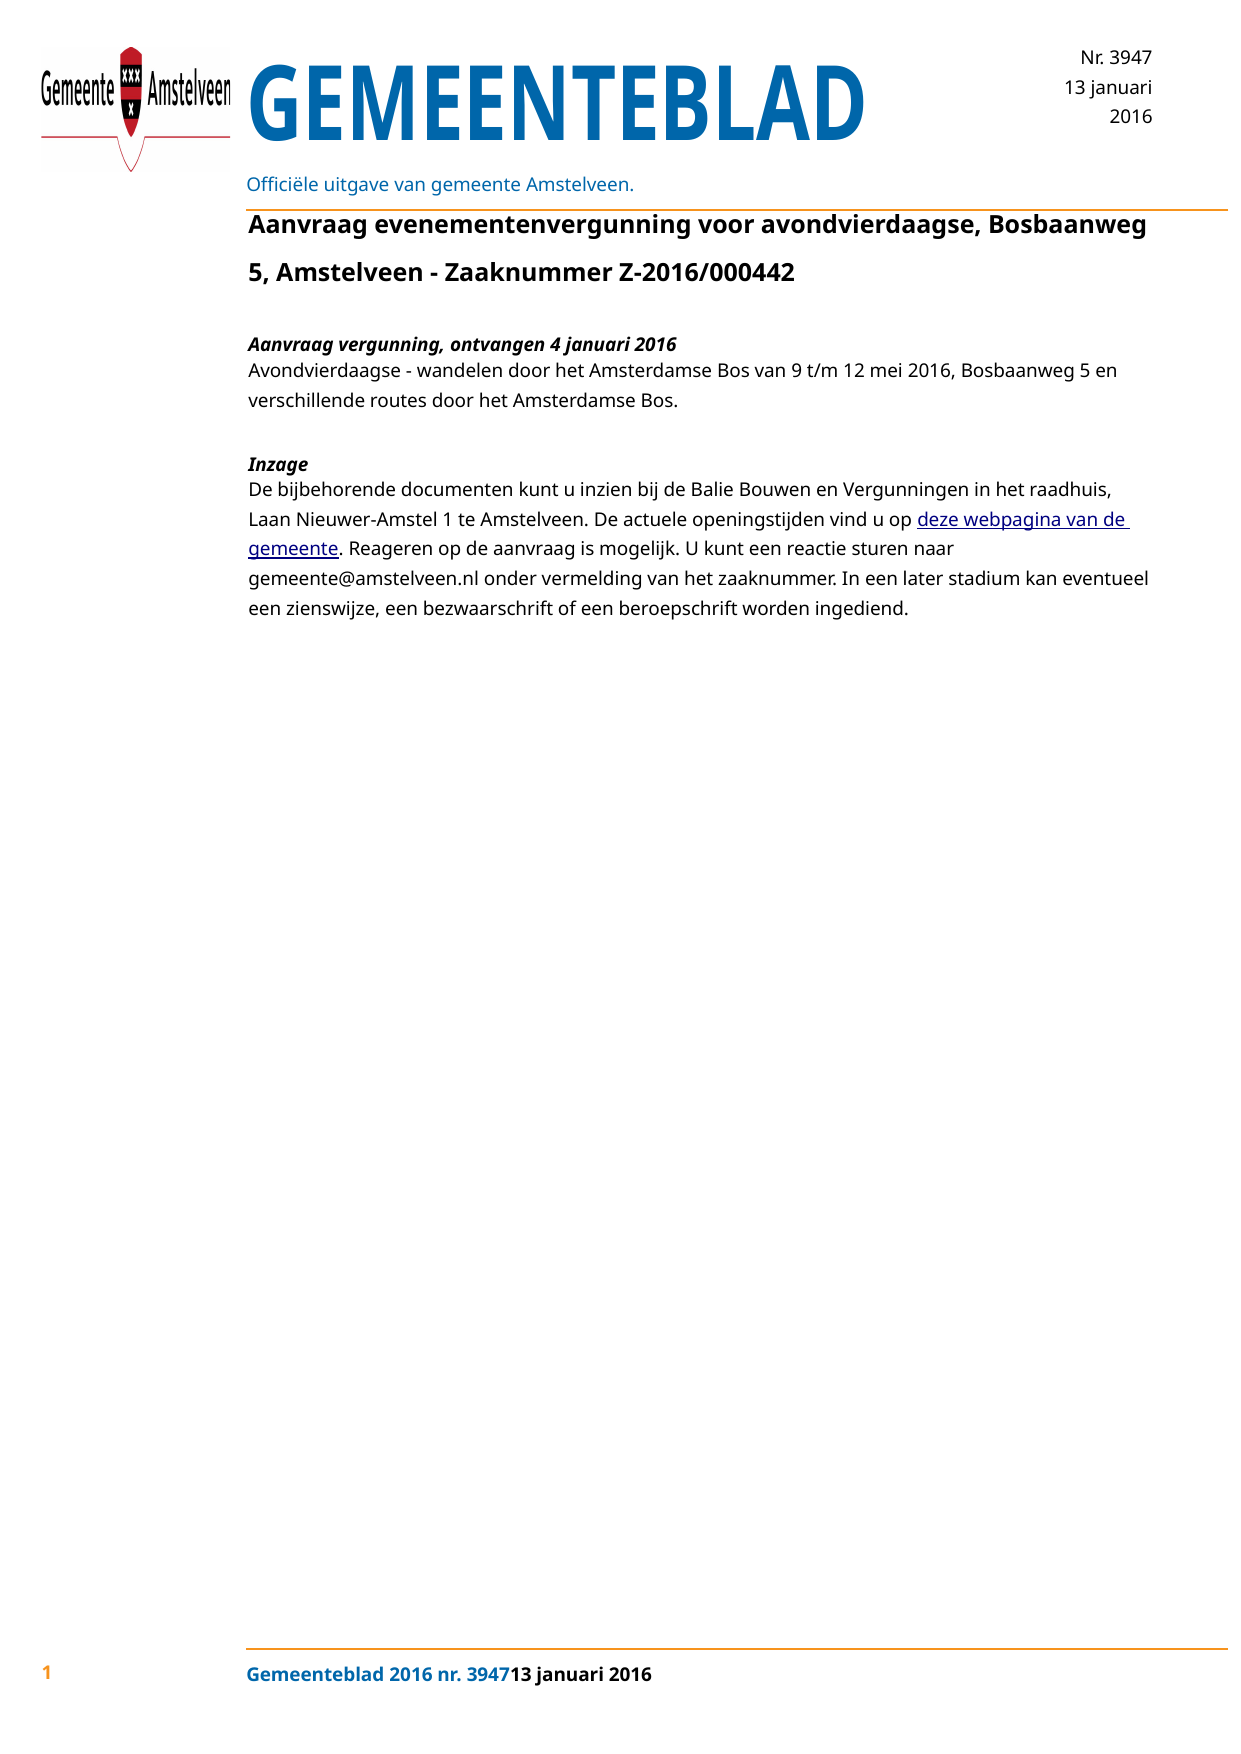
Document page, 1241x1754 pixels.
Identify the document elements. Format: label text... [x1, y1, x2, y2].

text Aanvraag vergunning, ontvangen 4 januari 2016 [248, 331, 1152, 357]
text Avondvierdaagse - wandelen door het Amsterdamse Bos van 9 t/m 12 mei 2016, Bosbaanweg 5 en verschillende routes door het Amsterdamse Bos. [248, 357, 1152, 412]
text Aanvraag evenementenvergunning voor avondvierdaagse, Bosbaanweg 5, Amstelveen - Zaaknummer Z-2016/000442 [248, 211, 1152, 288]
picture [41, 47, 231, 172]
text De bijbehorende documenten kunt u inzien bij de Balie Bouwen en Vergunningen in het raadhuis, Laan Nieuwer-Amstel 1 te Amstelveen. De actuele openingstijden vind u op deze webpagina van de gemeente. Reageren op de aanvraag is mogelijk. U kunt een reactie sturen naar gemeente@amstelveen.nl onder vermelding van het zaaknummer. In een later stadium kan eventueel een zienswijze, een bezwaarschrift of een beroepschrift worden ingediend. [248, 476, 1152, 621]
text Inzage [248, 451, 1152, 476]
